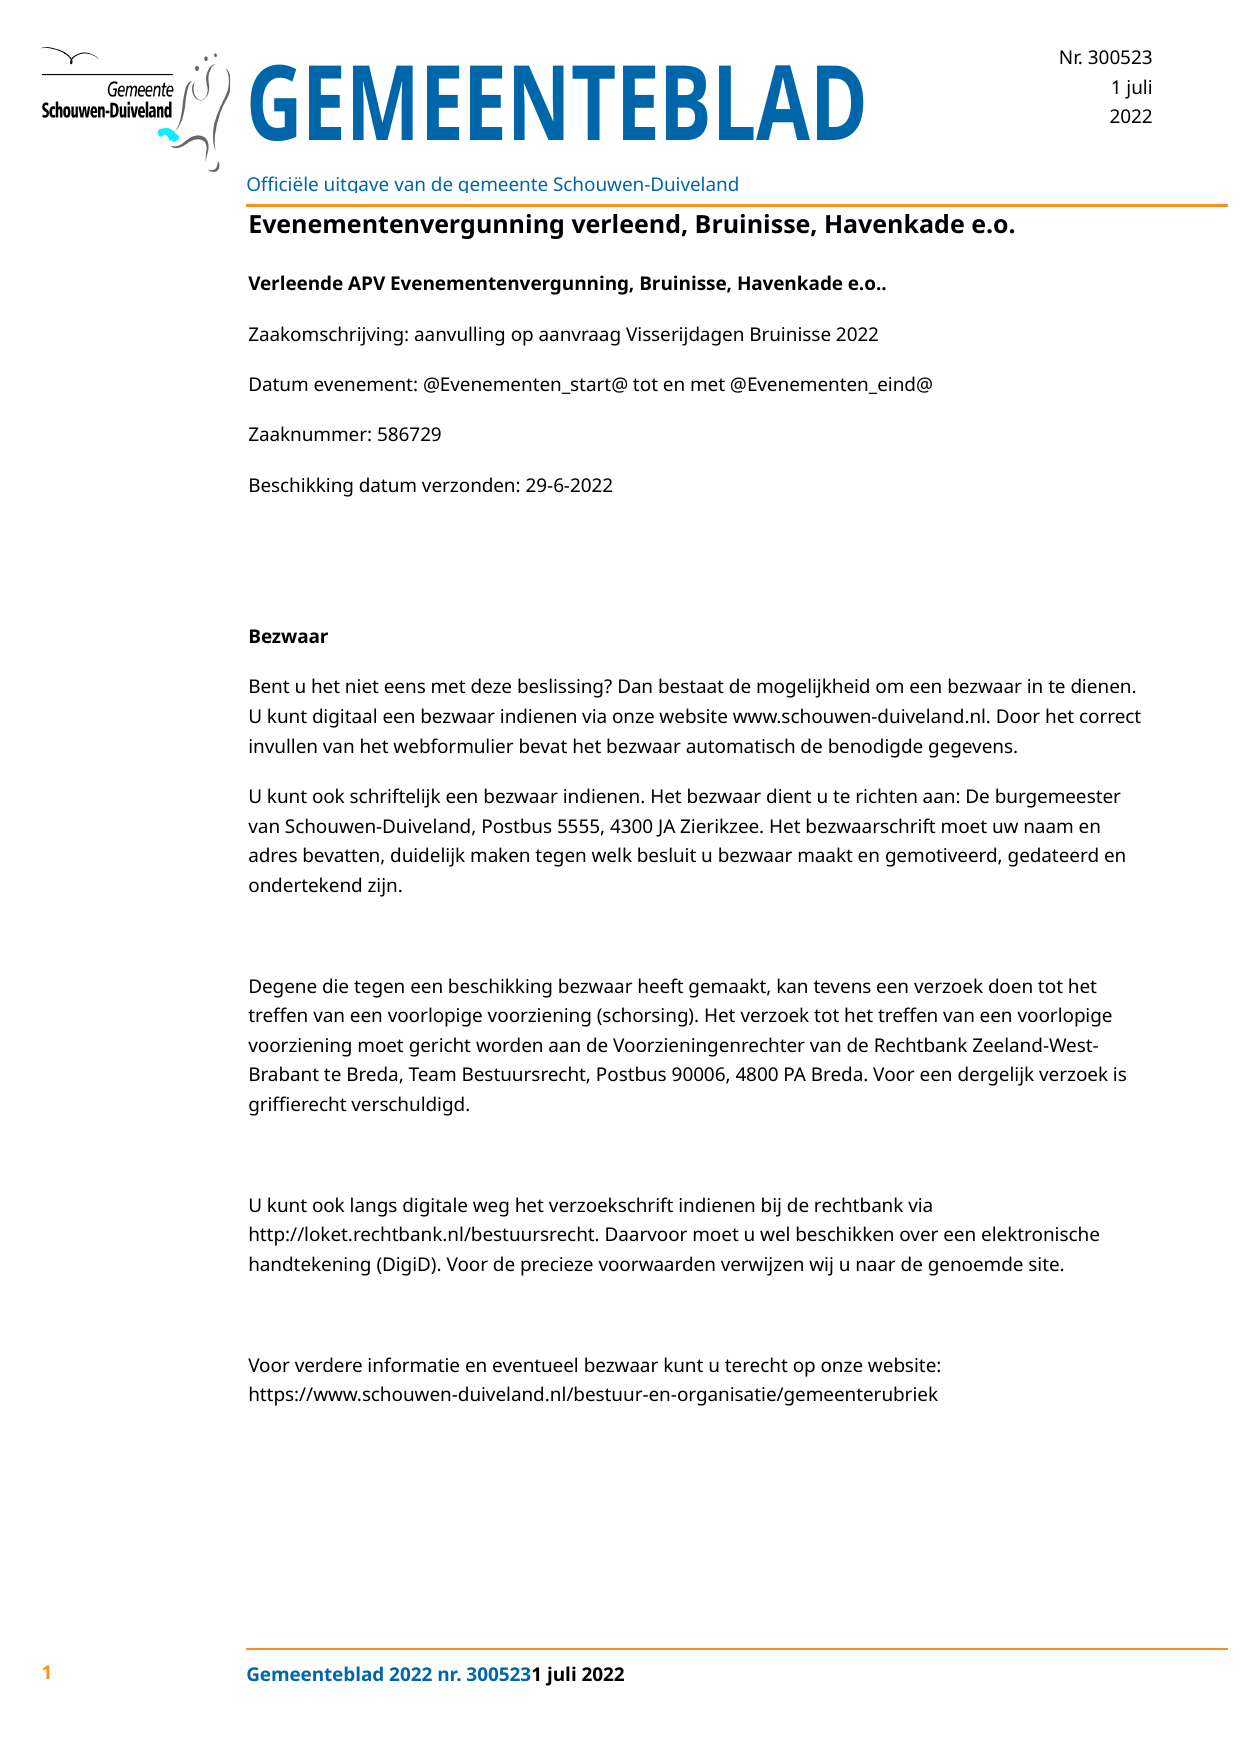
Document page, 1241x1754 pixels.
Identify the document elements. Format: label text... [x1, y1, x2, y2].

text Evenementenvergunning verleend, Bruinisse, Havenkade e.o. [248, 207, 1152, 241]
picture [41, 47, 231, 172]
text U kunt ook langs digitale weg het verzoekschrift indienen bij de rechtbank via http://loket.rechtbank.nl/bestuursrecht. Daarvoor moet u wel beschikken over een elektronische handtekening (DigiD). Voor de precieze voorwaarden verwijzen wij u naar de genoemde site. [248, 1192, 1152, 1277]
text Bent u het niet eens met deze beslissing? Dan bestaat de mogelijkheid om een bezwaar in te dienen. U kunt digitaal een bezwaar indienen via onze website www.schouwen-duiveland.nl. Door het correct invullen van het webformulier bevat het bezwaar automatisch de benodigde gegevens. [248, 674, 1152, 758]
text Zaaknummer: 586729 [248, 422, 1152, 447]
text Beschikking datum verzonden: 29-6-2022 [248, 472, 1152, 498]
text Verleende APV Evenementenvergunning, Bruinisse, Havenkade e.o.. [248, 270, 1152, 296]
text U kunt ook schriftelijk een bezwaar indienen. Het bezwaar dient u te richten aan: De burgemeester van Schouwen-Duiveland, Postbus 5555, 4300 JA Zierikzee. Het bezwaarschrift moet uw naam en adres bevatten, duidelijk maken tegen welk besluit u bezwaar maakt en gemotiveerd, gedateerd en ondertekend zijn. [248, 783, 1152, 898]
text Datum evenement: @Evenementen_start@ tot en met @Evenementen_eind@ [248, 371, 1152, 397]
text Degene die tegen een beschikking bezwaar heeft gemaakt, kan tevens een verzoek doen tot het treffen van een voorlopige voorziening (schorsing). Het verzoek tot het treffen van een voorlopige voorziening moet gericht worden aan de Voorzieningenrechter van de Rechtbank Zeeland-West-Brabant te Breda, Team Bestuursrecht, Postbus 90006, 4800 PA Breda. Voor een dergelijk verzoek is griffierecht verschuldigd. [248, 973, 1152, 1117]
text Voor verdere informatie en eventueel bezwaar kunt u terecht op onze website: https://www.schouwen-duiveland.nl/bestuur-en-organisatie/gemeenterubriek [248, 1352, 1152, 1407]
text Zaakomschrijving: aanvulling op aanvraag Visserijdagen Bruinisse 2022 [248, 321, 1152, 346]
text Bezwaar [248, 623, 1152, 649]
